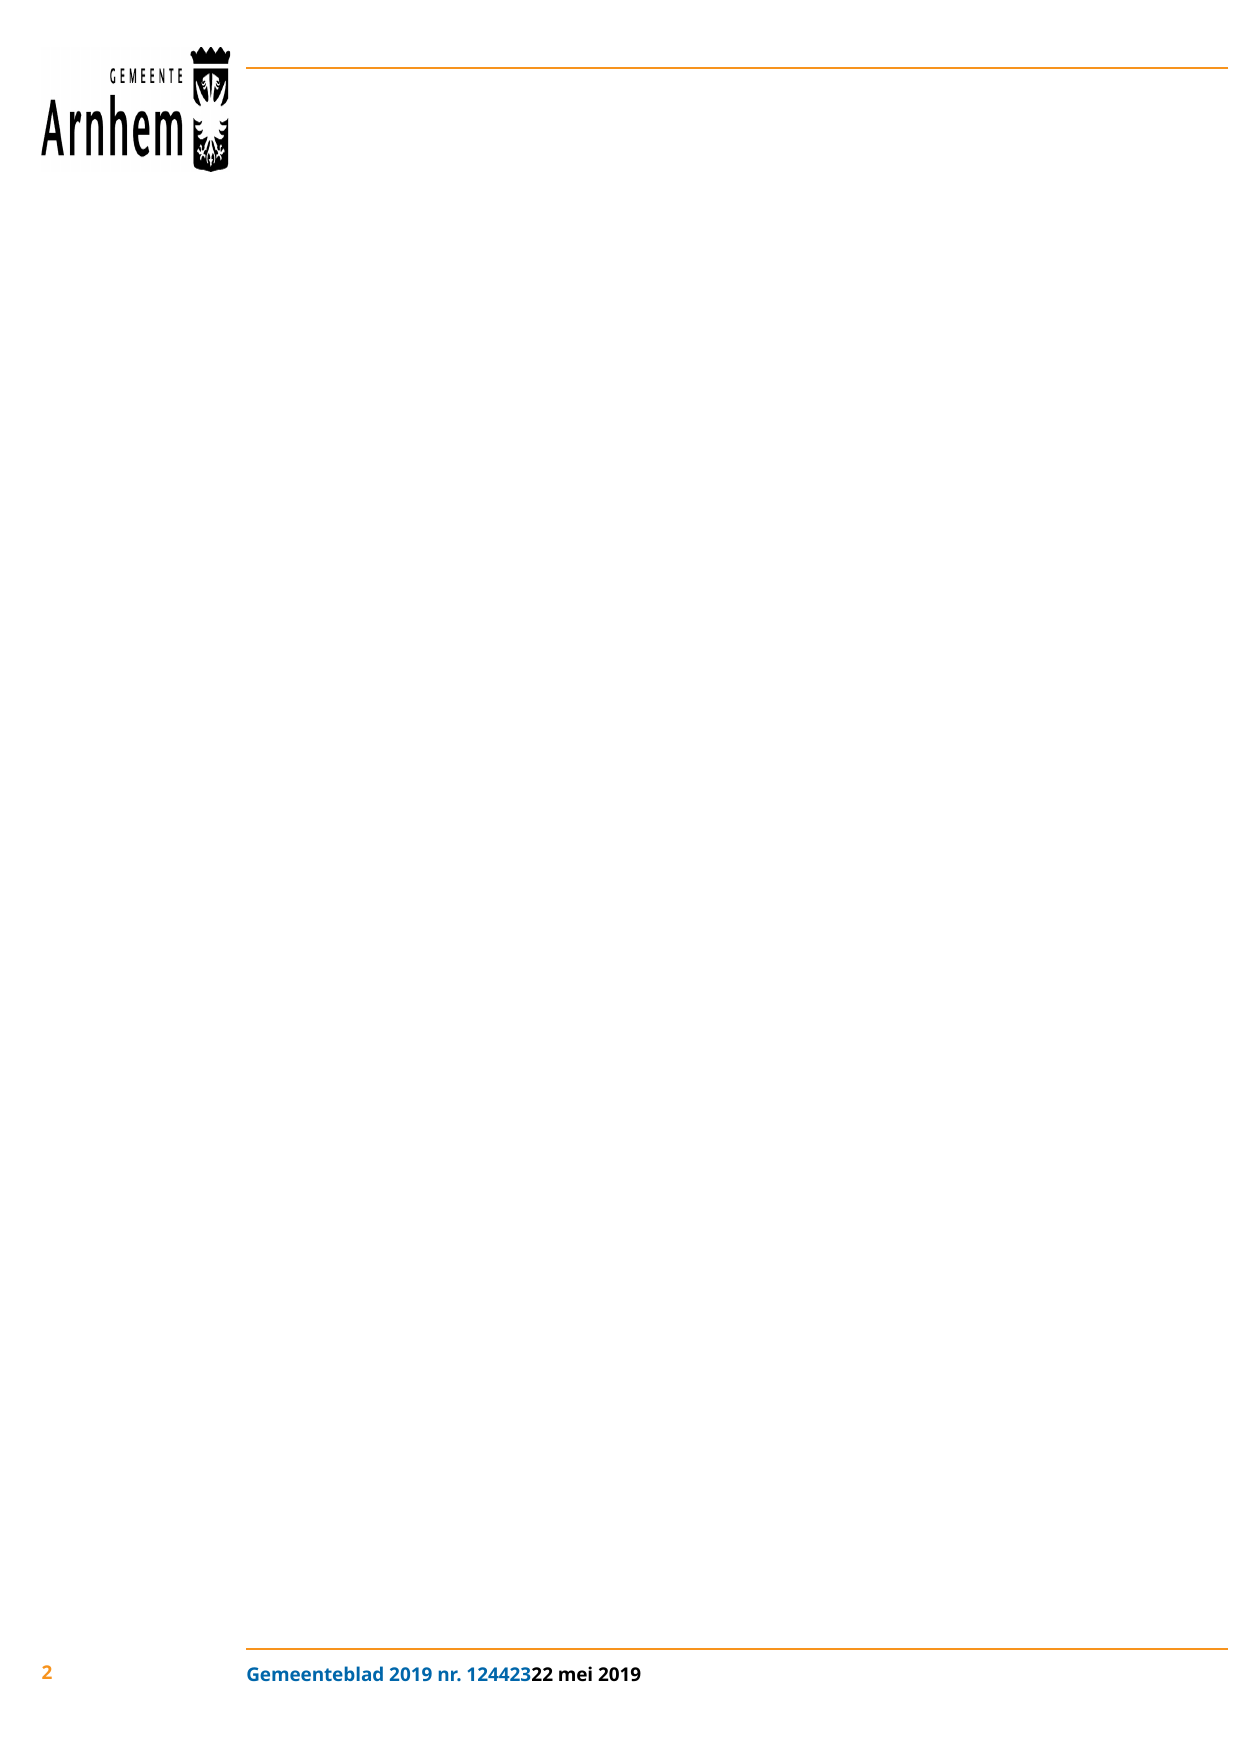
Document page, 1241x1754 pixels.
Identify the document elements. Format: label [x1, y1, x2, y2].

picture [41, 47, 231, 172]
